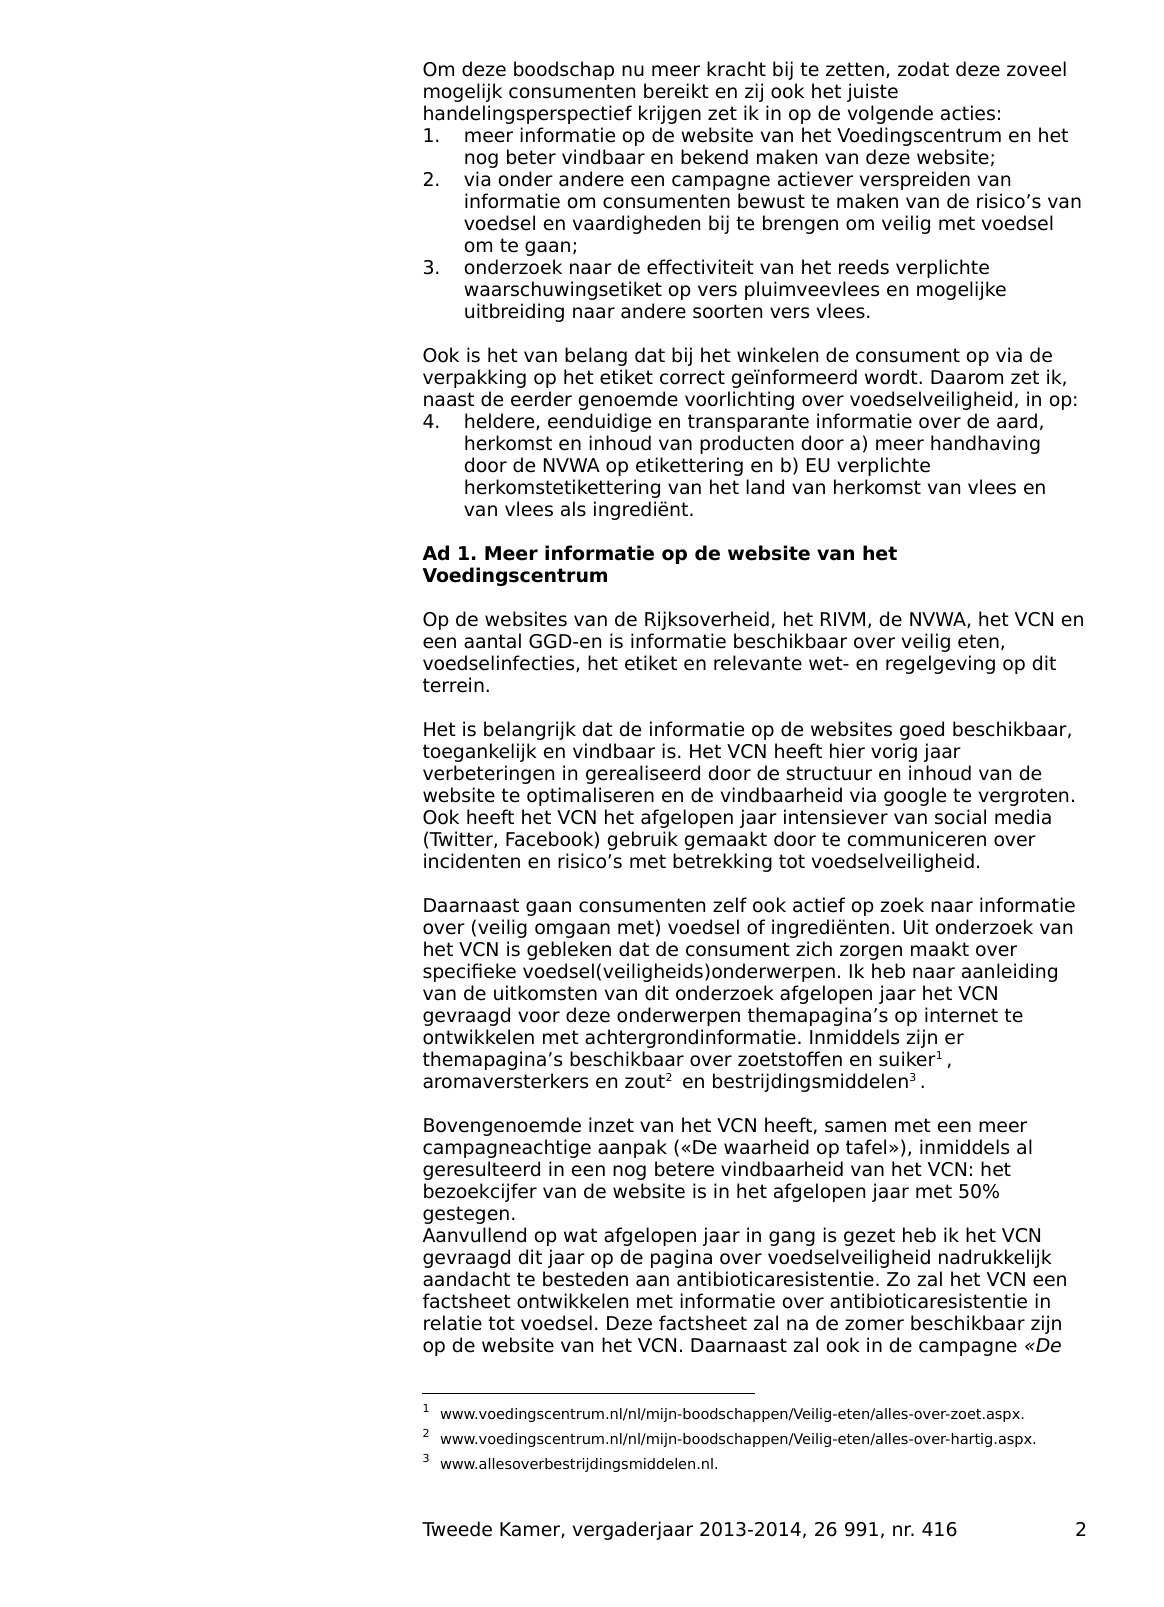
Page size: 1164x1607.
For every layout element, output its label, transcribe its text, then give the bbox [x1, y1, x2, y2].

text Om deze boodschap nu meer kracht bij te zetten, zodat deze zoveel mogelijk consumenten bereikt en zij ook het juiste handelingsperspectief krijgen zet ik in op de volgende acties: [422, 59, 1087, 125]
subtitle Ad 1. Meer informatie op de website van het Voedingscentrum [422, 543, 1087, 587]
text Het is belangrijk dat de informatie op de websites goed beschikbaar, toegankelijk en vindbaar is. Het VCN heeft hier vorig jaar verbeteringen in gerealiseerd door de structuur en inhoud van de website te optimaliseren en de vindbaarheid via google te vergroten. Ook heeft het VCN het afgelopen jaar intensiever van social media (Twitter, Facebook) gebruik gemaakt door te communiceren over incidenten en risico’s met betrekking tot voedselveiligheid. [422, 719, 1087, 873]
text Ook is het van belang dat bij het winkelen de consument op via de verpakking op het etiket correct geïnformeerd wordt. Daarom zet ik, naast de eerder genoemde voorlichting over voedselveiligheid, in op: [422, 345, 1087, 411]
text Daarnaast gaan consumenten zelf ook actief op zoek naar informatie over (veilig omgaan met) voedsel of ingrediënten. Uit onderzoek van het VCN is gebleken dat de consument zich zorgen maakt over specifieke voedsel(veiligheids)onderwerpen. Ik heb naar aanleiding van de uitkomsten van dit onderzoek afgelopen jaar het VCN gevraagd voor deze onderwerpen themapagina’s op internet te ontwikkelen met achtergrondinformatie. Inmiddels zijn er themapagina’s beschikbaar over zoetstoffen en suiker, aromaversterkers en zout en bestrijdingsmiddelen. [422, 895, 1087, 1093]
text Bovengenoemde inzet van het VCN heeft, samen met een meer campagneachtige aanpak («De waarheid op tafel»), inmiddels al geresulteerd in een nog betere vindbaarheid van het VCN: het bezoekcijfer van de website is in het afgelopen jaar met 50% gestegen. [422, 1115, 1087, 1225]
text 3. onderzoek naar de effectiviteit van het reeds verplichte waarschuwingsetiket op vers pluimveevlees en mogelijke uitbreiding naar andere soorten vers vlees. [422, 257, 1087, 323]
text Aanvullend op wat afgelopen jaar in gang is gezet heb ik het VCN gevraagd dit jaar op de pagina over voedselveiligheid nadrukkelijk aandacht te besteden aan antibioticaresistentie. Zo zal het VCN een factsheet ontwikkelen met informatie over antibioticaresistentie in relatie tot voedsel. Deze factsheet zal na de zomer beschikbaar zijn op de website van het VCN. Daarnaast zal ook in de campagne «De [422, 1225, 1087, 1357]
text Op de websites van de Rijksoverheid, het RIVM, de NVWA, het VCN en een aantal GGD-en is informatie beschikbaar over veilig eten, voedselinfecties, het etiket en relevante wet- en regelgeving op dit terrein. [422, 609, 1087, 697]
text www.voedingscentrum.nl/nl/mijn-boodschappen/Veilig-eten/alles-over-hartig.aspx. [422, 1427, 1087, 1449]
text www.allesoverbestrijdingsmiddelen.nl. [422, 1452, 1087, 1474]
text 4. heldere, eenduidige en transparante informatie over de aard, herkomst en inhoud van producten door a) meer handhaving door de NVWA op etikettering en b) EU verplichte herkomstetikettering van het land van herkomst van vlees en van vlees als ingrediënt. [422, 411, 1087, 521]
text 2. via onder andere een campagne actiever verspreiden van informatie om consumenten bewust te maken van de risico’s van voedsel en vaardigheden bij te brengen om veilig met voedsel om te gaan; [422, 169, 1087, 257]
text www.voedingscentrum.nl/nl/mijn-boodschappen/Veilig-eten/alles-over-zoet.aspx. [422, 1402, 1087, 1424]
text 1. meer informatie op de website van het Voedingscentrum en het nog beter vindbaar en bekend maken van deze website; [422, 125, 1087, 169]
